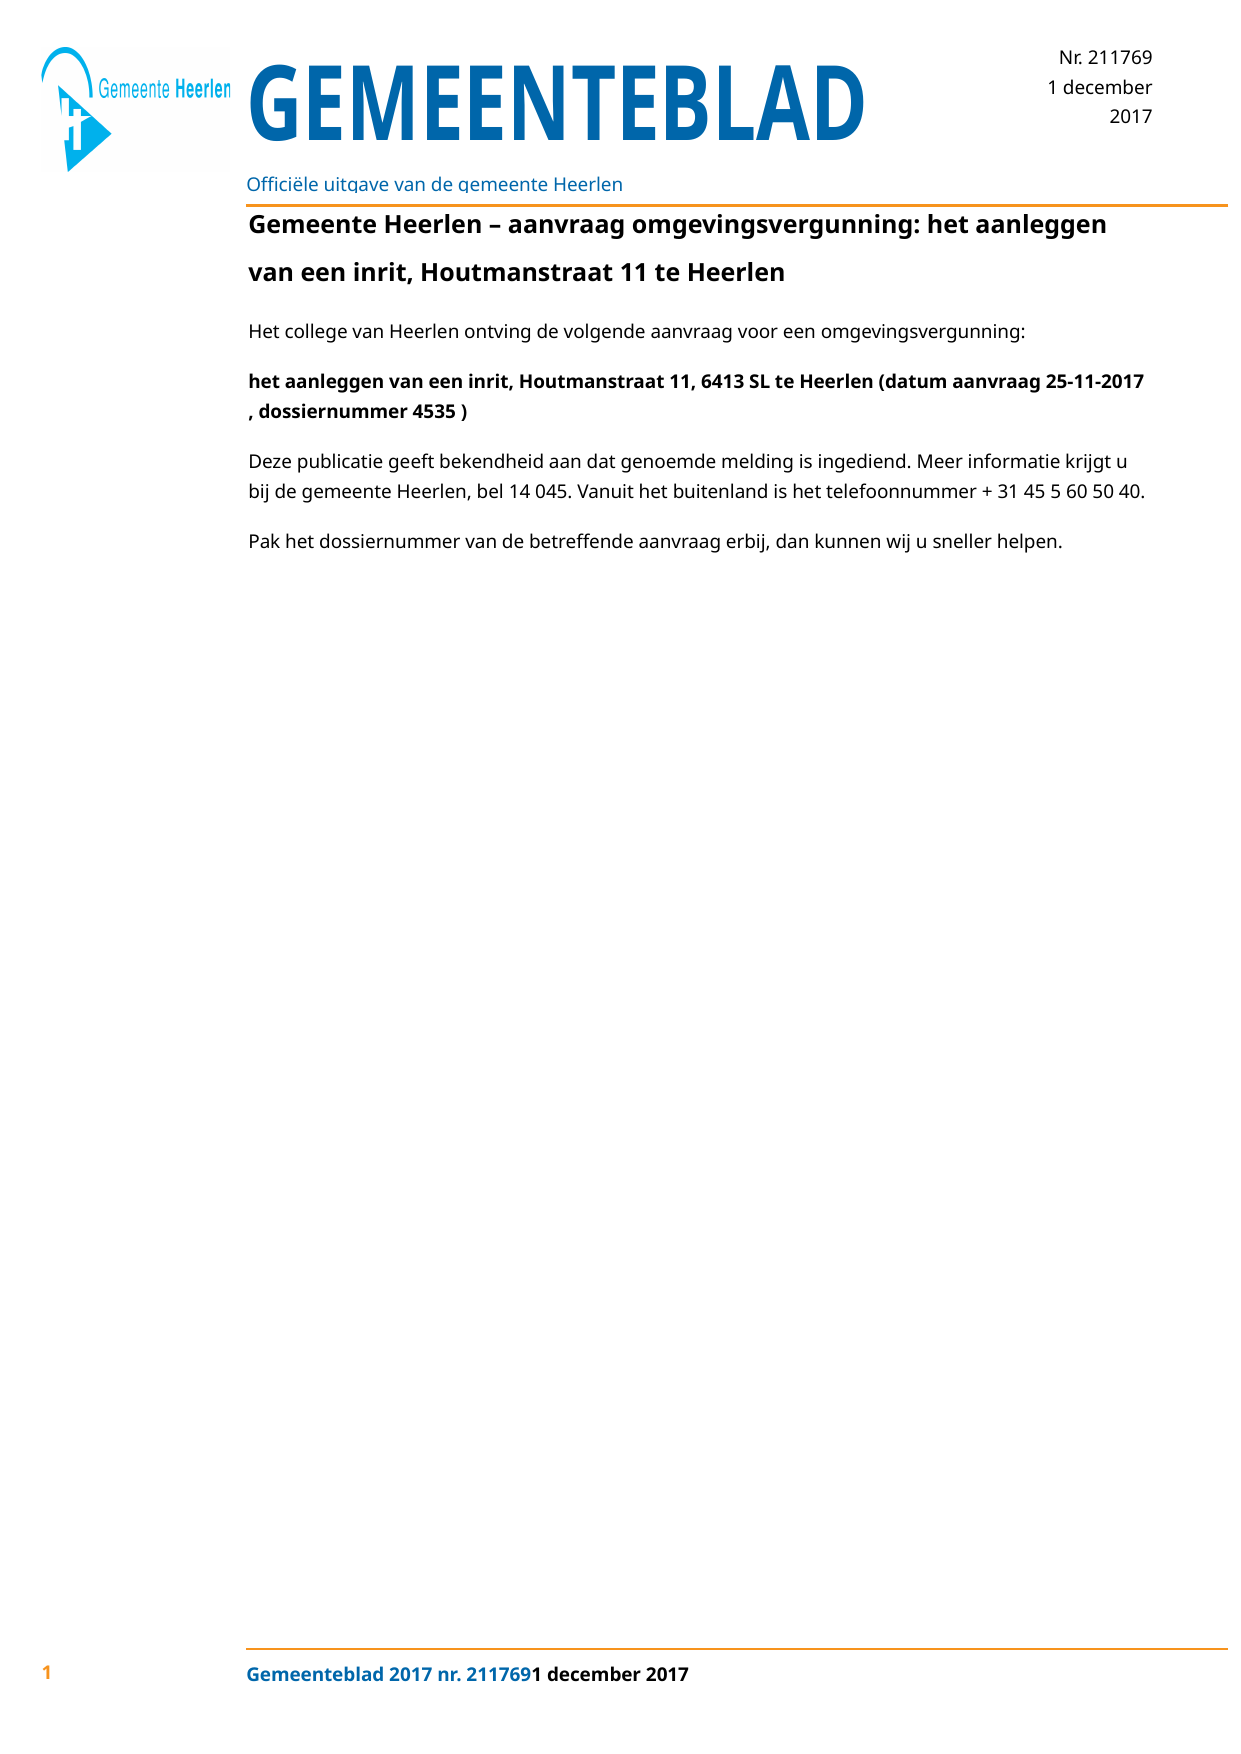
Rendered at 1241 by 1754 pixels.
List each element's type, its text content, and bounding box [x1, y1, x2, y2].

text het aanleggen van een inrit, Houtmanstraat 11, 6413 SL te Heerlen (datum aanvraag 25-11-2017 , dossiernummer 4535 ) [248, 368, 1152, 424]
picture [41, 47, 58, 70]
text Het college van Heerlen ontving de volgende aanvraag voor een omgevingsvergunning: [248, 318, 1152, 344]
text Pak het dossiernummer van de betreffende aanvraag erbij, dan kunnen wij u sneller helpen. [248, 528, 1152, 554]
text Gemeente Heerlen – aanvraag omgevingsvergunning: het aanleggen van een inrit, Houtmanstraat 11 te Heerlen [248, 207, 1152, 288]
picture [41, 47, 231, 172]
text Deze publicatie geeft bekendheid aan dat genoemde melding is ingediend. Meer informatie krijgt u bij de gemeente Heerlen, bel 14 045. Vanuit het buitenland is het telefoonnummer + 31 45 5 60 50 40. [248, 448, 1152, 504]
